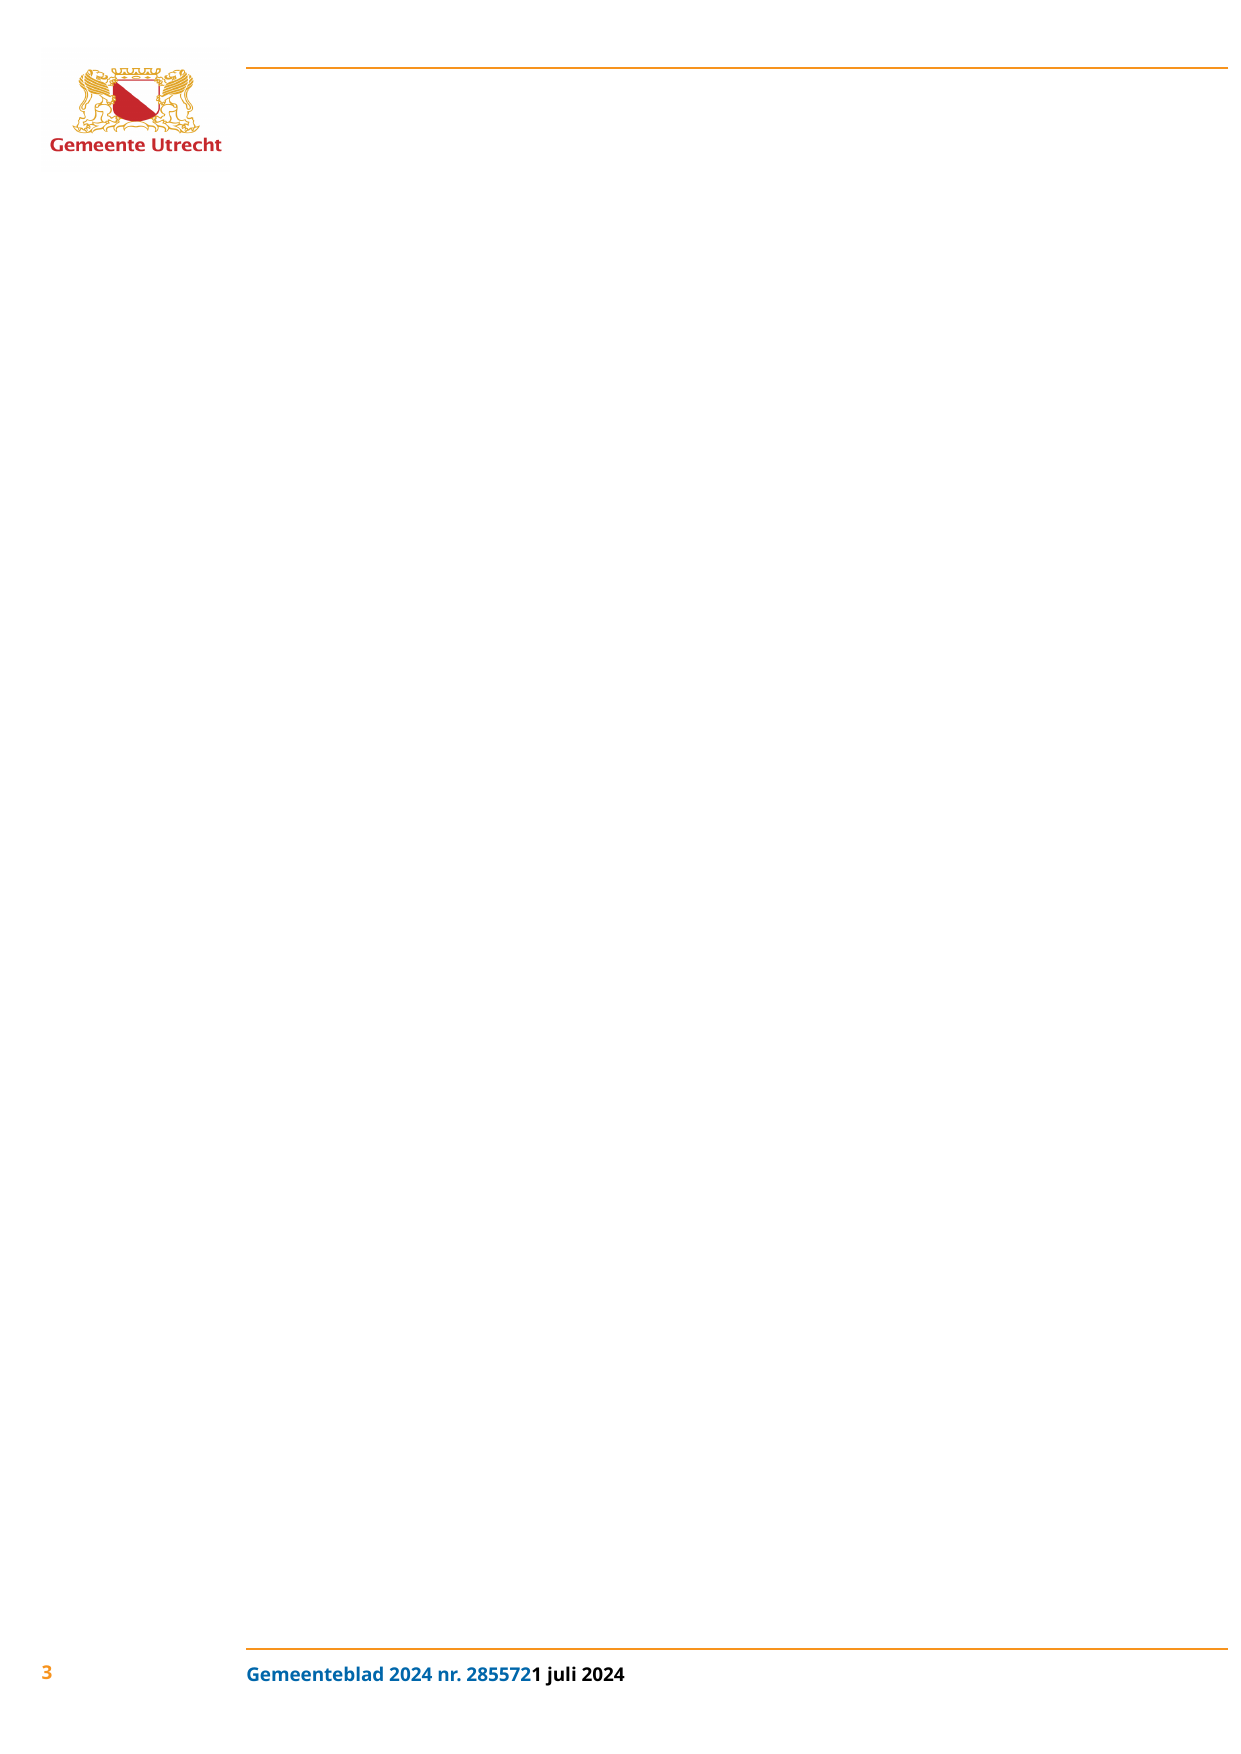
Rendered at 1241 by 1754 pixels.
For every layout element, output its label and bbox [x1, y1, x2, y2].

picture [41, 47, 231, 172]
